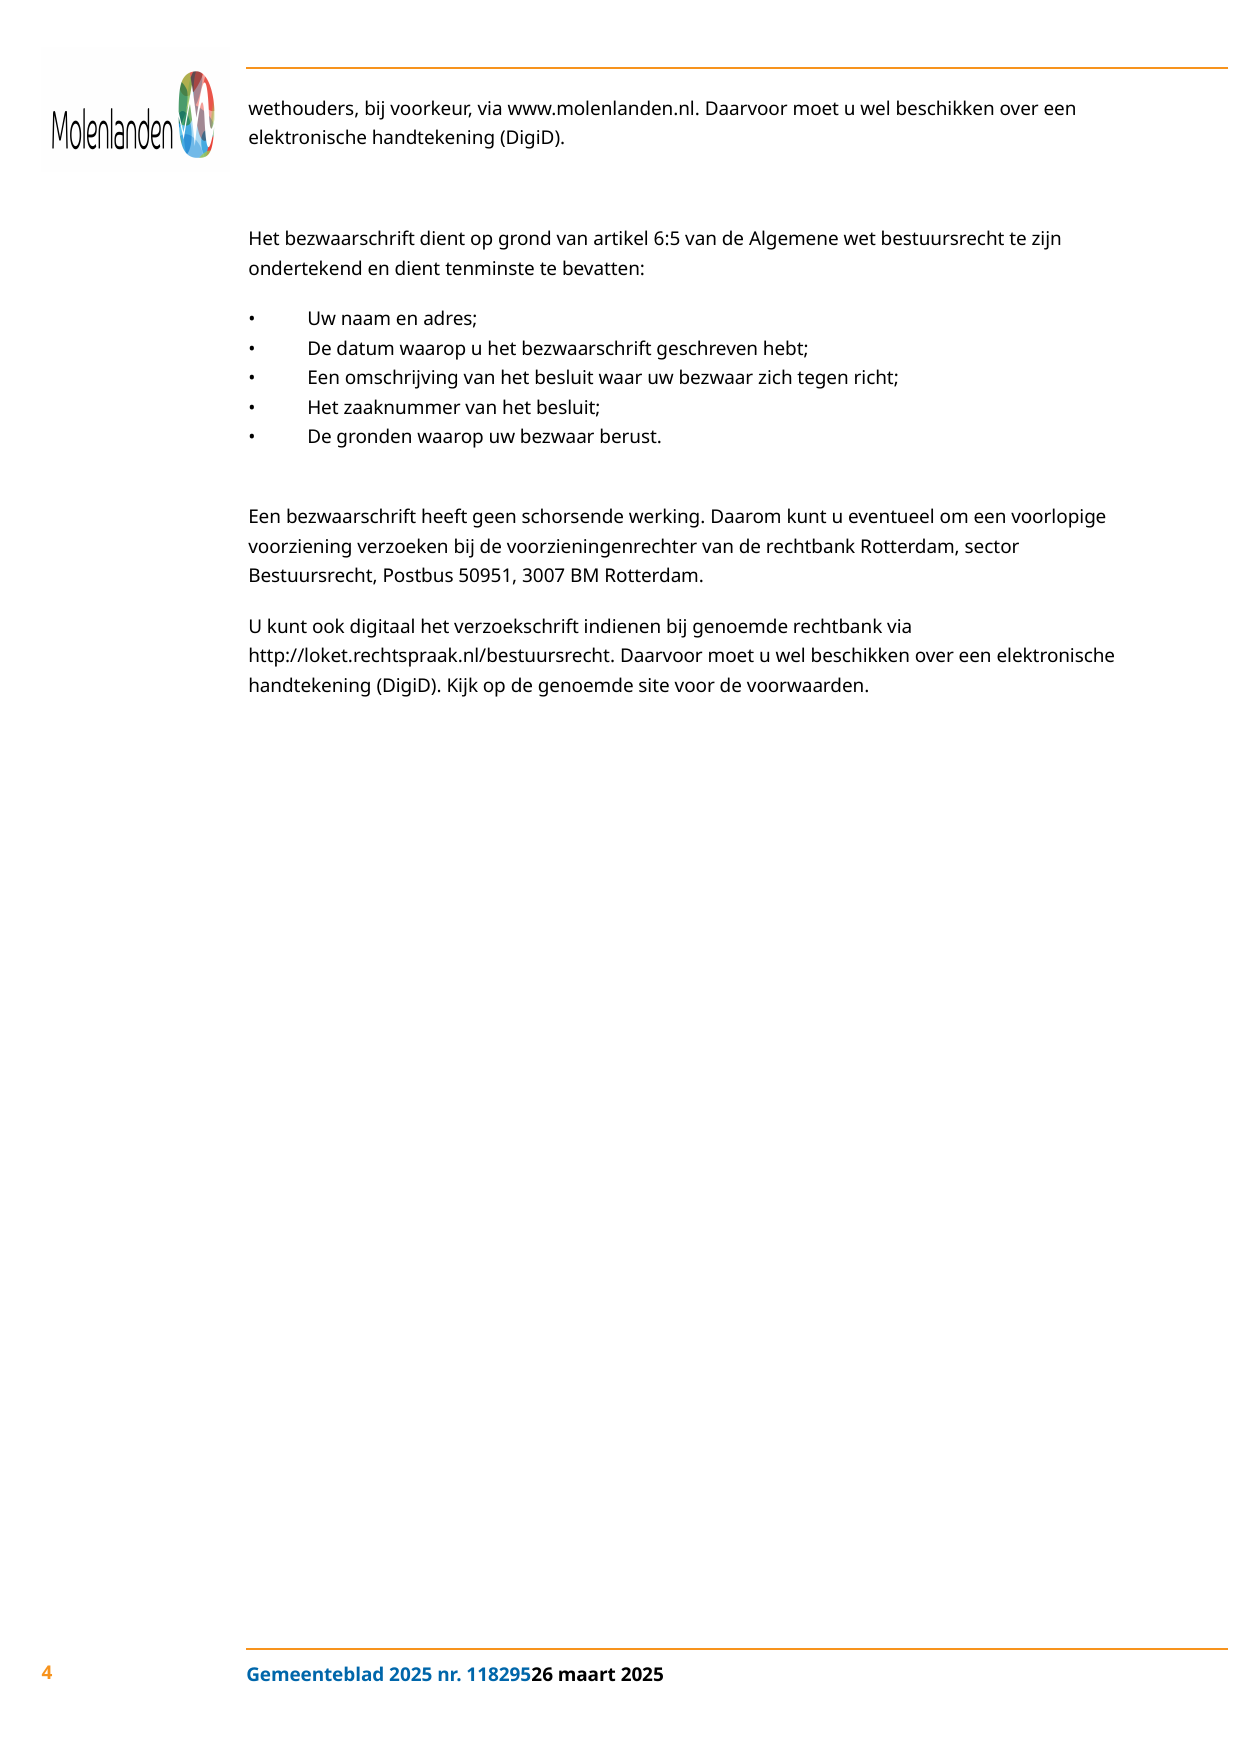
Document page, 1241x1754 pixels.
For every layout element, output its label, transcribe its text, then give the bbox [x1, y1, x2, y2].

list De datum waarop u het bezwaarschrift geschreven hebt; [248, 335, 1152, 361]
list Uw naam en adres; [248, 305, 1152, 331]
list Het zaaknummer van het besluit; [248, 394, 1152, 420]
text U kunt ook digitaal het verzoekschrift indienen bij genoemde rechtbank via http://loket.rechtspraak.nl/bestuursrecht. Daarvoor moet u wel beschikken over een elektronische handtekening (DigiD). Kijk op de genoemde site voor de voorwaarden. [248, 613, 1152, 698]
picture [41, 47, 231, 172]
text Het bezwaarschrift dient op grond van artikel 6:5 van de Algemene wet bestuursrecht te zijn ondertekend en dient tenminste te bevatten: [248, 225, 1152, 281]
text Een bezwaarschrift heeft geen schorsende werking. Daarom kunt u eventueel om een voorlopige voorziening verzoeken bij de voorzieningenrechter van de rechtbank Rotterdam, sector Bestuursrecht, Postbus 50951, 3007 BM Rotterdam. [248, 503, 1152, 588]
list De gronden waarop uw bezwaar berust. [248, 423, 1152, 449]
text wethouders, bij voorkeur, via www.molenlanden.nl. Daarvoor moet u wel beschikken over een elektronische handtekening (DigiD). [248, 95, 1152, 150]
list Een omschrijving van het besluit waar uw bezwaar zich tegen richt; [248, 364, 1152, 390]
